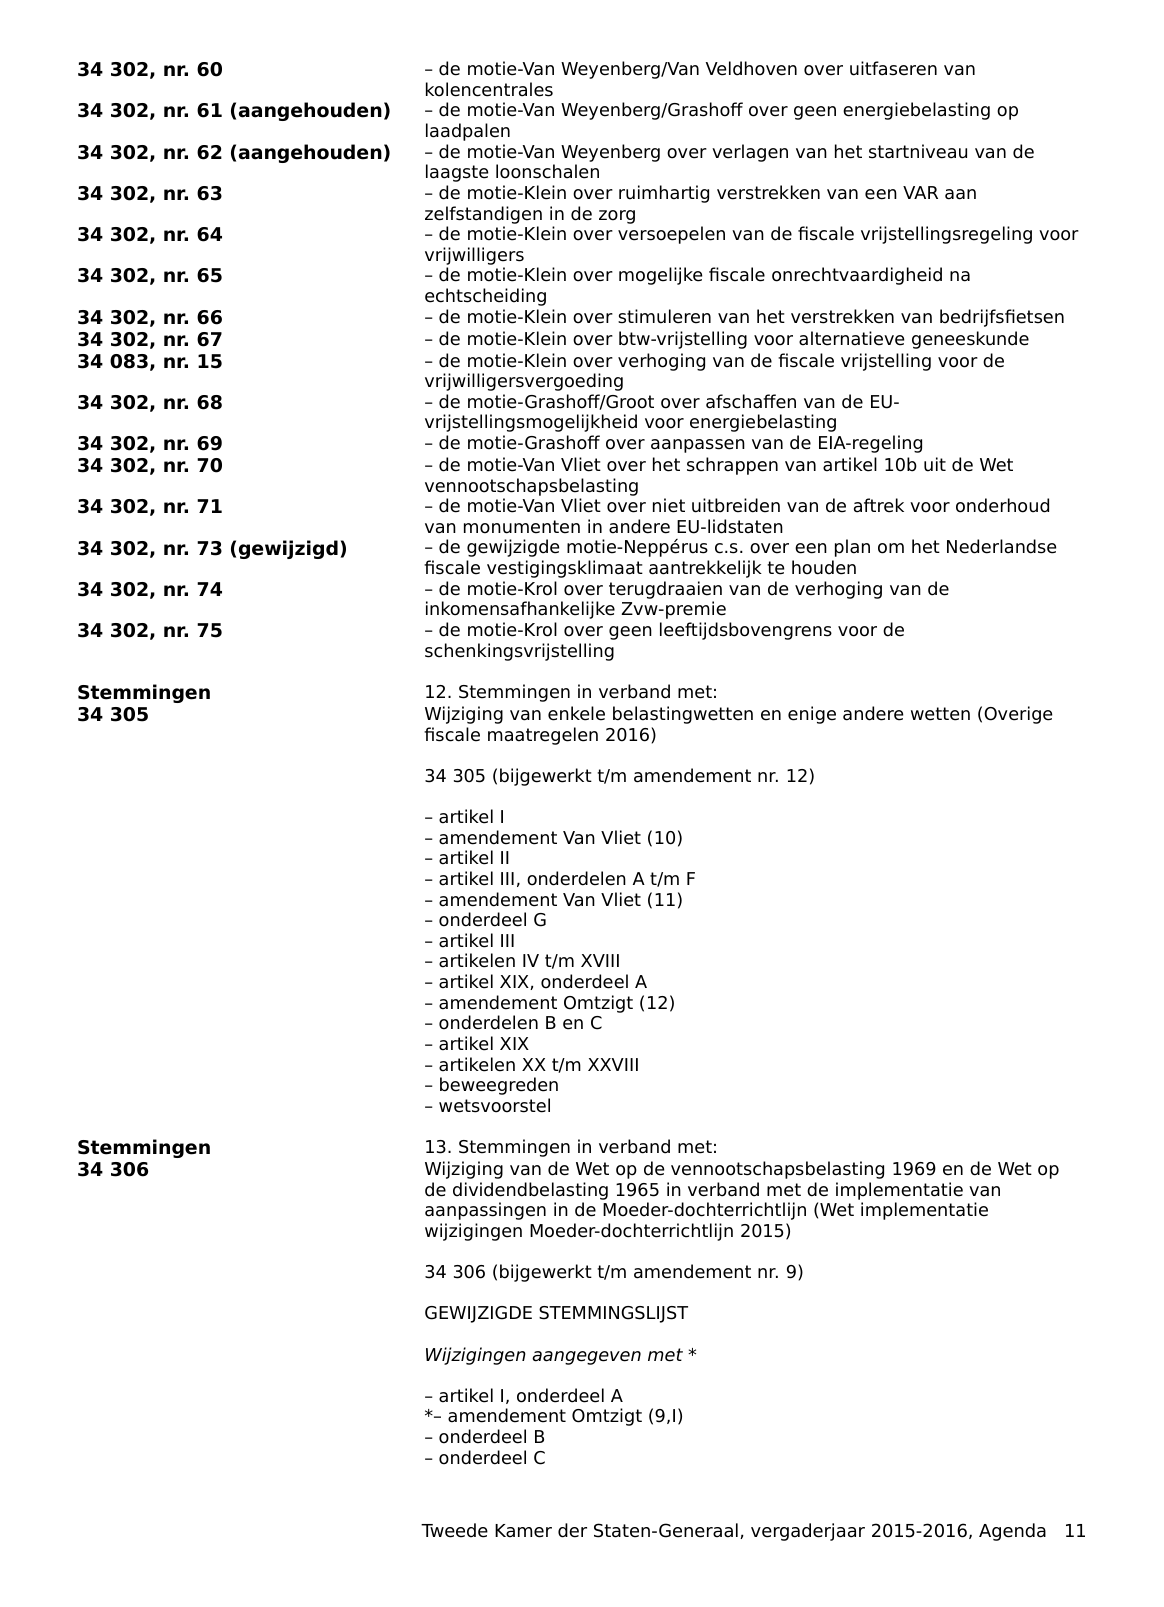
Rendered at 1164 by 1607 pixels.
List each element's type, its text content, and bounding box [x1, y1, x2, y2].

table_cell 34 302, nr. 66 [77, 307, 401, 328]
table_cell – onderdeel C [418, 1448, 1087, 1468]
table_cell 12. Stemmingen in verband met: [418, 682, 1087, 704]
table_cell – onderdeel G [418, 910, 1087, 931]
table_cell – de motie-Van Weyenberg/Van Veldhoven over uitfaseren van kolencentrales [418, 59, 1087, 100]
table_cell – de motie-Klein over versoepelen van de fiscale vrijstellingsregeling voor vrijwilligers [418, 224, 1087, 265]
table_cell Wijziging van de Wet op de vennootschapsbelasting 1969 en de Wet op de dividendbelasting 1965 in verband met de implementatie van aanpassingen in de Moeder-dochterrichtlijn (Wet implementatie wijzigingen Moeder-dochterrichtlijn 2015) [418, 1159, 1087, 1241]
table_cell [401, 100, 418, 142]
table_cell *– amendement Omtzigt (9,I) [418, 1406, 1087, 1427]
table_cell [77, 1427, 401, 1448]
table_cell 34 306 [77, 1159, 401, 1241]
table_cell [401, 183, 418, 224]
table_cell – de motie-Van Weyenberg over verlagen van het startniveau van de laagste loonschalen [418, 142, 1087, 183]
table_cell [418, 1241, 1087, 1262]
table_cell – artikel XIX [418, 1034, 1087, 1054]
table_cell 34 302, nr. 70 [77, 455, 401, 496]
table_cell 34 302, nr. 62 (aangehouden) [77, 142, 401, 183]
table_cell 34 302, nr. 63 [77, 183, 401, 224]
table_cell [401, 704, 418, 745]
table_cell [77, 1283, 401, 1303]
table_cell 34 083, nr. 15 [77, 351, 401, 392]
table_cell [401, 329, 418, 351]
table_cell Wijziging van enkele belastingwetten en enige andere wetten (Overige fiscale maatregelen 2016) [418, 704, 1087, 745]
table_cell [401, 972, 418, 993]
table_cell [401, 786, 418, 807]
table_cell 34 302, nr. 73 (gewijzigd) [77, 538, 401, 579]
table_cell [77, 828, 401, 848]
table_cell 34 302, nr. 60 [77, 59, 401, 100]
table_cell – de motie-Klein over stimuleren van het verstrekken van bedrijfsfietsen [418, 307, 1087, 328]
table_cell [418, 1283, 1087, 1303]
table_cell – artikelen IV t/m XVIII [418, 951, 1087, 972]
table_cell – onderdeel B [418, 1427, 1087, 1448]
table_cell [77, 1055, 401, 1075]
table_cell – artikel II [418, 848, 1087, 869]
table_cell 34 302, nr. 75 [77, 620, 401, 661]
table_cell [77, 910, 401, 931]
table_cell [401, 931, 418, 951]
table_cell – wetsvoorstel [418, 1096, 1087, 1116]
table_cell [401, 848, 418, 869]
table_cell 34 302, nr. 68 [77, 392, 401, 433]
table_cell [401, 392, 418, 433]
table_cell 34 305 (bijgewerkt t/m amendement nr. 12) [418, 766, 1087, 786]
table_cell [77, 1013, 401, 1034]
table_cell [77, 786, 401, 807]
table_cell [401, 142, 418, 183]
table_cell [77, 766, 401, 786]
table_cell – onderdelen B en C [418, 1013, 1087, 1034]
table_cell [77, 972, 401, 993]
table_cell [401, 1137, 418, 1159]
table_cell [401, 538, 418, 579]
table_cell – de motie-Van Weyenberg/Grashoff over geen energiebelasting op laadpalen [418, 100, 1087, 142]
table_cell 34 302, nr. 64 [77, 224, 401, 265]
table_cell [401, 1303, 418, 1324]
table_cell [401, 1262, 418, 1283]
table_cell [77, 931, 401, 951]
table_cell [77, 1262, 401, 1283]
table_cell [418, 1324, 1087, 1344]
table_cell – de motie-Krol over terugdraaien van de verhoging van de inkomensafhankelijke Zvw-premie [418, 579, 1087, 620]
table_cell [401, 455, 418, 496]
table_cell [77, 1386, 401, 1406]
table_cell [77, 1116, 401, 1137]
table_cell [77, 1034, 401, 1054]
table_cell GEWIJZIGDE STEMMINGSLIJST [418, 1303, 1087, 1324]
table_cell – artikel XIX, onderdeel A [418, 972, 1087, 993]
table_cell [401, 579, 418, 620]
table_cell – artikelen XX t/m XXVIII [418, 1055, 1087, 1075]
table_cell [401, 682, 418, 704]
table_cell 34 302, nr. 61 (aangehouden) [77, 100, 401, 142]
table_cell [401, 1013, 418, 1034]
table_cell 34 306 (bijgewerkt t/m amendement nr. 9) [418, 1262, 1087, 1283]
table_cell – de motie-Grashoff over aanpassen van de EIA-regeling [418, 433, 1087, 455]
table_cell – amendement Van Vliet (10) [418, 828, 1087, 848]
table_cell [401, 1116, 418, 1137]
table_cell [401, 766, 418, 786]
table_cell – beweegreden [418, 1075, 1087, 1096]
table_cell – de motie-Klein over ruimhartig verstrekken van een VAR aan zelfstandigen in de zorg [418, 183, 1087, 224]
table_cell [401, 807, 418, 828]
table_cell [401, 1159, 418, 1241]
table_cell 13. Stemmingen in verband met: [418, 1137, 1087, 1159]
table_cell [401, 910, 418, 931]
table_cell [401, 1075, 418, 1096]
table_cell – artikel I [418, 807, 1087, 828]
table_cell – artikel III [418, 931, 1087, 951]
table_cell 34 302, nr. 67 [77, 329, 401, 351]
table_cell [77, 1324, 401, 1344]
table_cell [77, 807, 401, 828]
table_cell [401, 1324, 418, 1344]
table_cell [77, 890, 401, 910]
table_cell [77, 848, 401, 869]
table_cell 34 302, nr. 74 [77, 579, 401, 620]
table_cell [401, 496, 418, 537]
table_cell [401, 1034, 418, 1054]
table_cell [77, 661, 401, 682]
table_cell – de motie-Krol over geen leeftijdsbovengrens voor de schenkingsvrijstelling [418, 620, 1087, 661]
table_cell [77, 1406, 401, 1427]
table_cell – de motie-Klein over verhoging van de fiscale vrijstelling voor de vrijwilligersvergoeding [418, 351, 1087, 392]
table_cell [401, 828, 418, 848]
table_cell [418, 786, 1087, 807]
table_cell Stemmingen [77, 682, 401, 704]
table_cell [77, 1303, 401, 1324]
table_cell – amendement Van Vliet (11) [418, 890, 1087, 910]
table_cell [77, 869, 401, 889]
table_cell – artikel I, onderdeel A [418, 1386, 1087, 1406]
table_cell [401, 869, 418, 889]
table_cell Stemmingen [77, 1137, 401, 1159]
table_cell – de motie-Van Vliet over het schrappen van artikel 10b uit de Wet vennootschapsbelasting [418, 455, 1087, 496]
table_cell [401, 1386, 418, 1406]
table_cell – de motie-Grashoff/Groot over afschaffen van de EU-vrijstellingsmogelijkheid voor energiebelasting [418, 392, 1087, 433]
table_cell [77, 1096, 401, 1116]
table_cell [418, 661, 1087, 682]
table_cell [418, 1116, 1087, 1137]
table_cell 34 302, nr. 69 [77, 433, 401, 455]
table_cell [401, 745, 418, 766]
table_cell [401, 1055, 418, 1075]
table_cell [401, 661, 418, 682]
table_cell [77, 1345, 401, 1365]
table_cell [401, 951, 418, 972]
table_cell [77, 1448, 401, 1468]
table_cell [401, 620, 418, 661]
table_cell [418, 1365, 1087, 1386]
table_cell [418, 745, 1087, 766]
table_cell [401, 59, 418, 100]
table_cell [401, 1365, 418, 1386]
table_cell [401, 993, 418, 1013]
table_cell [77, 993, 401, 1013]
table_cell 34 302, nr. 71 [77, 496, 401, 537]
table_cell [401, 1448, 418, 1468]
table_cell [401, 307, 418, 328]
table_cell 34 305 [77, 704, 401, 745]
table_cell 34 302, nr. 65 [77, 265, 401, 307]
table_cell – de motie-Klein over mogelijke fiscale onrechtvaardigheid na echtscheiding [418, 265, 1087, 307]
table_cell [77, 1241, 401, 1262]
table_cell [401, 1241, 418, 1262]
table_cell – de motie-Klein over btw-vrijstelling voor alternatieve geneeskunde [418, 329, 1087, 351]
table_cell [401, 1096, 418, 1116]
table_cell [401, 433, 418, 455]
table_cell [77, 1365, 401, 1386]
table_cell [401, 1406, 418, 1427]
table_cell [401, 1345, 418, 1365]
table_cell – artikel III, onderdelen A t/m F [418, 869, 1087, 889]
table_cell Wijzigingen aangegeven met * [418, 1345, 1087, 1365]
table_cell [401, 1283, 418, 1303]
table_cell [401, 265, 418, 307]
table_cell – amendement Omtzigt (12) [418, 993, 1087, 1013]
table_cell – de gewijzigde motie-Neppérus c.s. over een plan om het Nederlandse fiscale vestigingsklimaat aantrekkelijk te houden [418, 538, 1087, 579]
table_cell [401, 351, 418, 392]
table_cell [77, 745, 401, 766]
table_cell [77, 951, 401, 972]
table_cell [77, 1075, 401, 1096]
table_cell [401, 224, 418, 265]
table_cell – de motie-Van Vliet over niet uitbreiden van de aftrek voor onderhoud van monumenten in andere EU-lidstaten [418, 496, 1087, 537]
table_cell [401, 890, 418, 910]
table_cell [401, 1427, 418, 1448]
